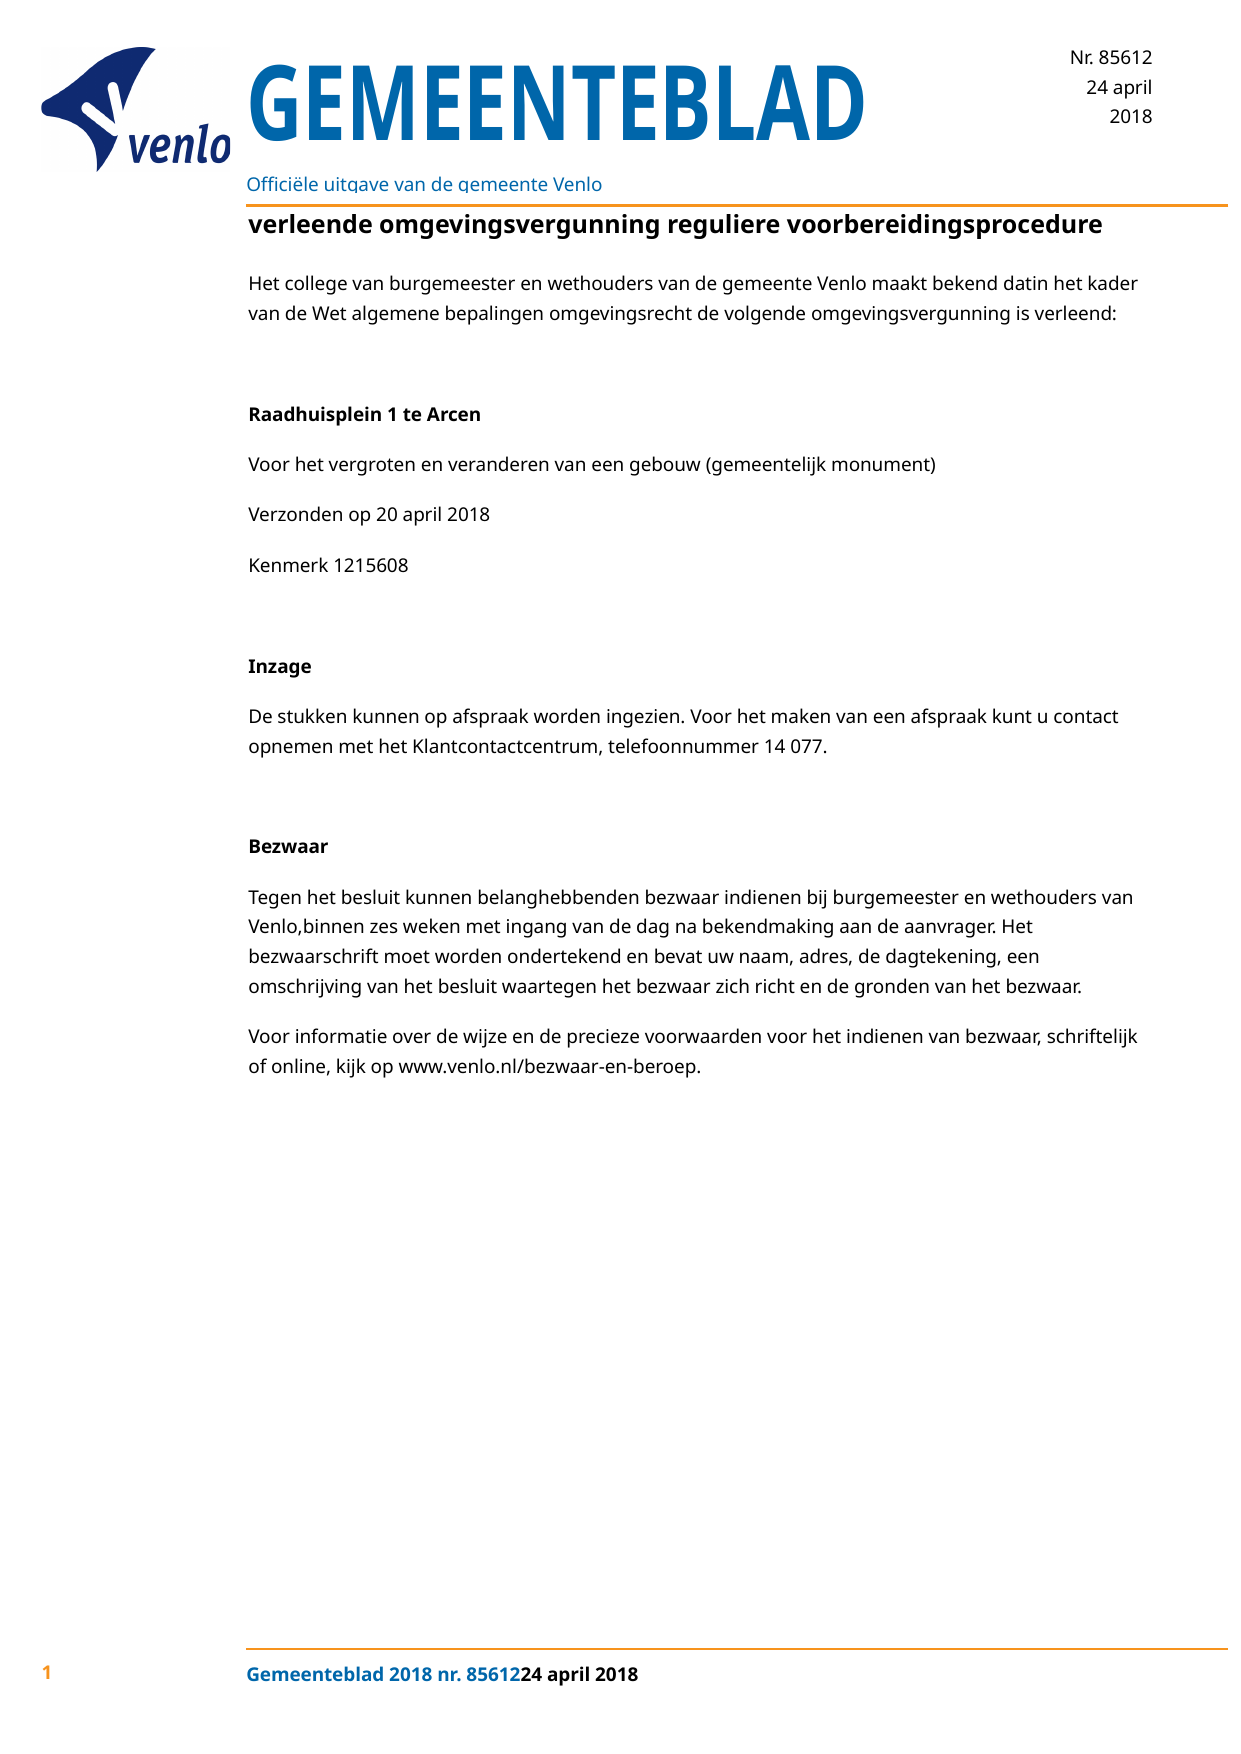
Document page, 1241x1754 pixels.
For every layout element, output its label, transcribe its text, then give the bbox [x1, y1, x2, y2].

text Verzonden op 20 april 2018 [248, 502, 1152, 527]
text Raadhuisplein 1 te Arcen [248, 401, 1152, 426]
text Inzage [248, 653, 1152, 678]
text Voor informatie over de wijze en de precieze voorwaarden voor het indienen van bezwaar, schriftelijk of online, kijk op www.venlo.nl/bezwaar-en-beroep. [248, 1023, 1152, 1078]
picture [41, 47, 231, 172]
text Tegen het besluit kunnen belanghebbenden bezwaar indienen bij burgemeester en wethouders van Venlo,binnen zes weken met ingang van de dag na bekendmaking aan de aanvrager. Het bezwaarschrift moet worden ondertekend en bevat uw naam, adres, de dagtekening, een omschrijving van het besluit waartegen het bezwaar zich richt en de gronden van het bezwaar. [248, 884, 1152, 998]
text De stukken kunnen op afspraak worden ingezien. Voor het maken van een afspraak kunt u contact opnemen met het Klantcontactcentrum, telefoonnummer 14 077. [248, 703, 1152, 758]
text Het college van burgemeester en wethouders van de gemeente Venlo maakt bekend datin het kader van de Wet algemene bepalingen omgevingsrecht de volgende omgevingsvergunning is verleend: [248, 270, 1152, 326]
text Bezwaar [248, 834, 1152, 859]
text Voor het vergroten en veranderen van een gebouw (gemeentelijk monument) [248, 451, 1152, 477]
text Kenmerk 1215608 [248, 552, 1152, 578]
text verleende omgevingsvergunning reguliere voorbereidingsprocedure [248, 207, 1152, 241]
